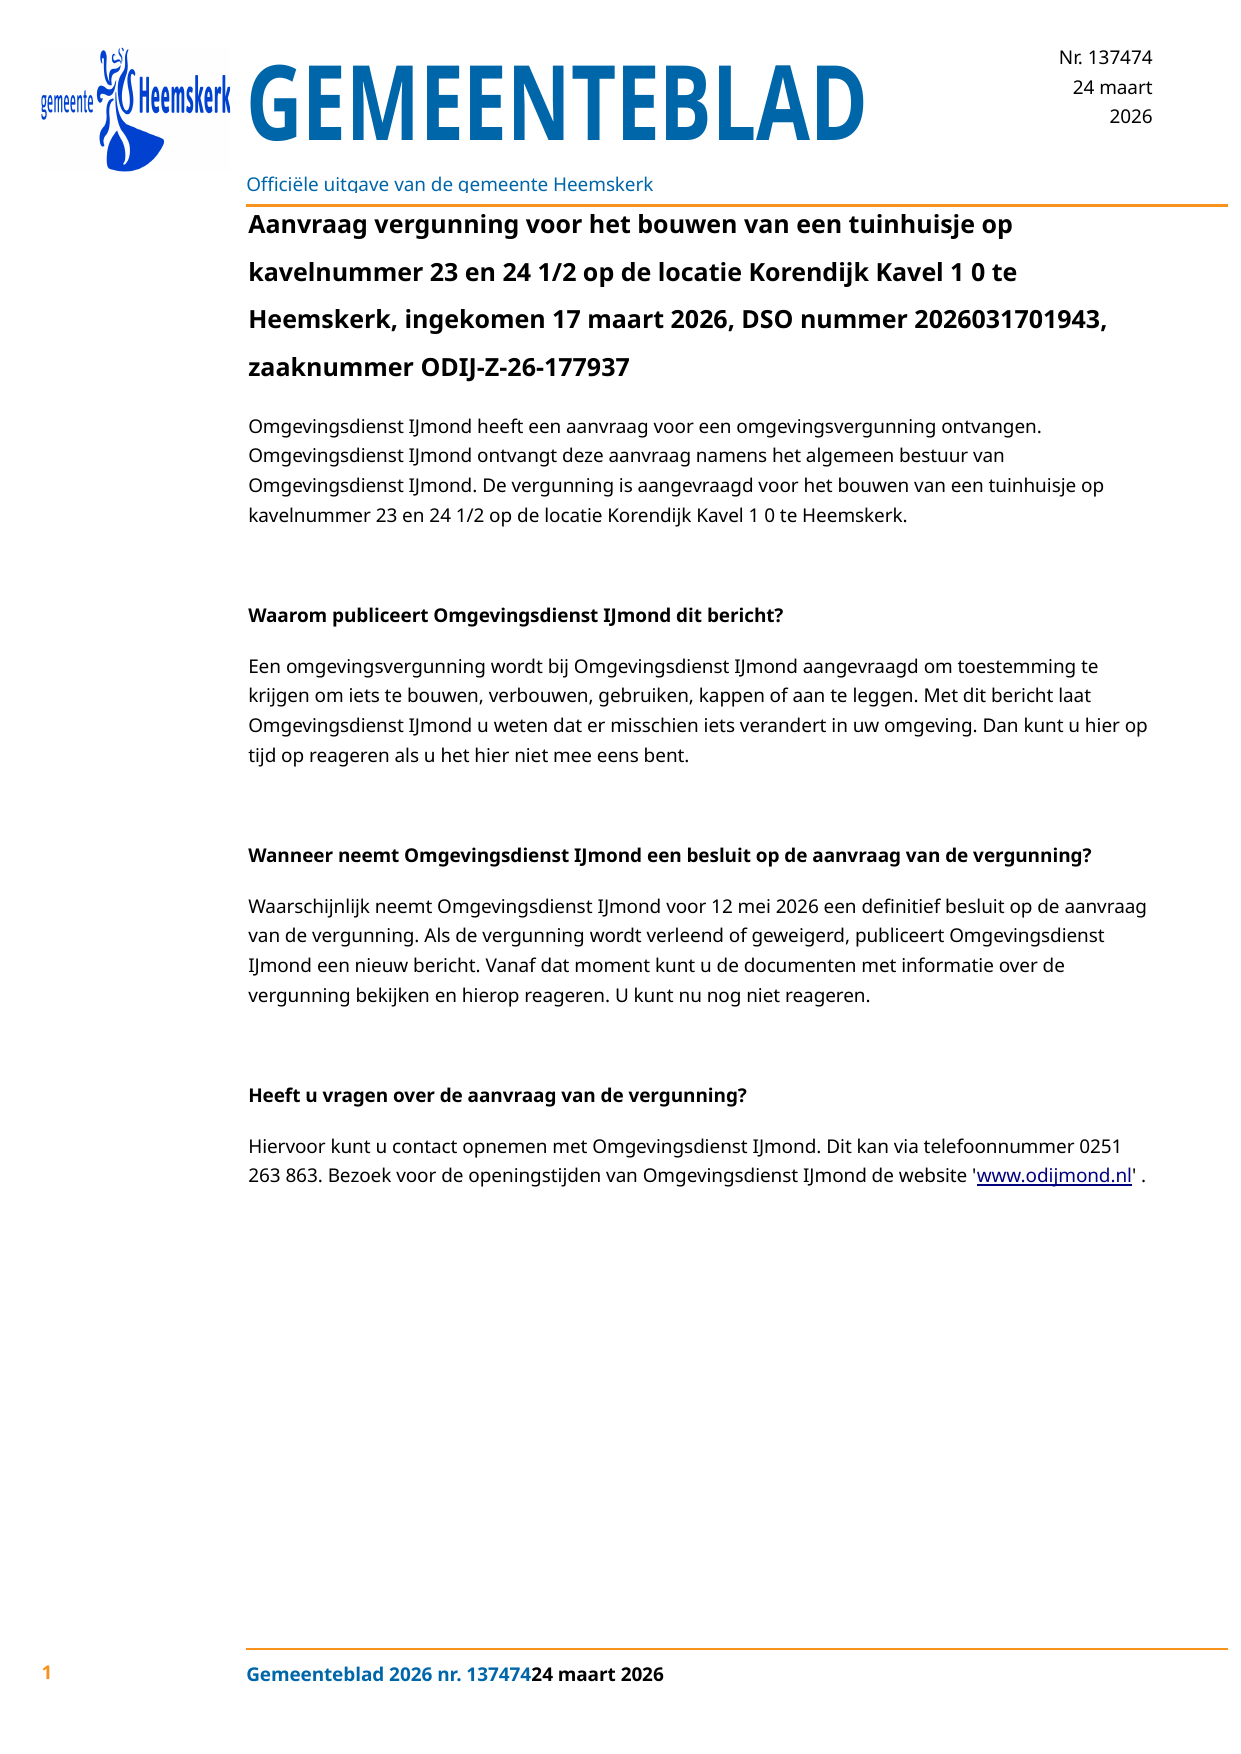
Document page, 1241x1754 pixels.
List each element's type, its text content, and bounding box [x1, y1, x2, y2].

text Waarom publiceert Omgevingsdienst IJmond dit bericht? [248, 603, 1152, 628]
text Heeft u vragen over de aanvraag van de vergunning? [248, 1083, 1152, 1108]
text Wanneer neemt Omgevingsdienst IJmond een besluit op de aanvraag van de vergunning? [248, 843, 1152, 868]
text Omgevingsdienst IJmond heeft een aanvraag voor een omgevingsvergunning ontvangen. Omgevingsdienst IJmond ontvangt deze aanvraag namens het algemeen bestuur van Omgevingsdienst IJmond. De vergunning is aangevraagd voor het bouwen van een tuinhuisje op kavelnummer 23 en 24 1/2 op de locatie Korendijk Kavel 1 0 te Heemskerk. [248, 413, 1152, 528]
text Een omgevingsvergunning wordt bij Omgevingsdienst IJmond aangevraagd om toestemming te krijgen om iets te bouwen, verbouwen, gebruiken, kappen of aan te leggen. Met dit bericht laat Omgevingsdienst IJmond u weten dat er misschien iets verandert in uw omgeving. Dan kunt u hier op tijd op reageren als u het hier niet mee eens bent. [248, 653, 1152, 768]
text Aanvraag vergunning voor het bouwen van een tuinhuisje op kavelnummer 23 en 24 1/2 op de locatie Korendijk Kavel 1 0 te Heemskerk, ingekomen 17 maart 2026, DSO nummer 2026031701943, zaaknummer ODIJ-Z-26-177937 [248, 207, 1152, 384]
text Waarschijnlijk neemt Omgevingsdienst IJmond voor 12 mei 2026 een definitief besluit op de aanvraag van de vergunning. Als de vergunning wordt verleend of geweigerd, publiceert Omgevingsdienst IJmond een nieuw bericht. Vanaf dat moment kunt u de documenten met informatie over de vergunning bekijken en hierop reageren. U kunt nu nog niet reageren. [248, 893, 1152, 1008]
picture [41, 47, 231, 172]
text Hiervoor kunt u contact opnemen met Omgevingsdienst IJmond. Dit kan via telefoonnummer 0251 263 863. Bezoek voor de openingstijden van Omgevingsdienst IJmond de website 'www.odijmond.nl' . [248, 1133, 1152, 1188]
